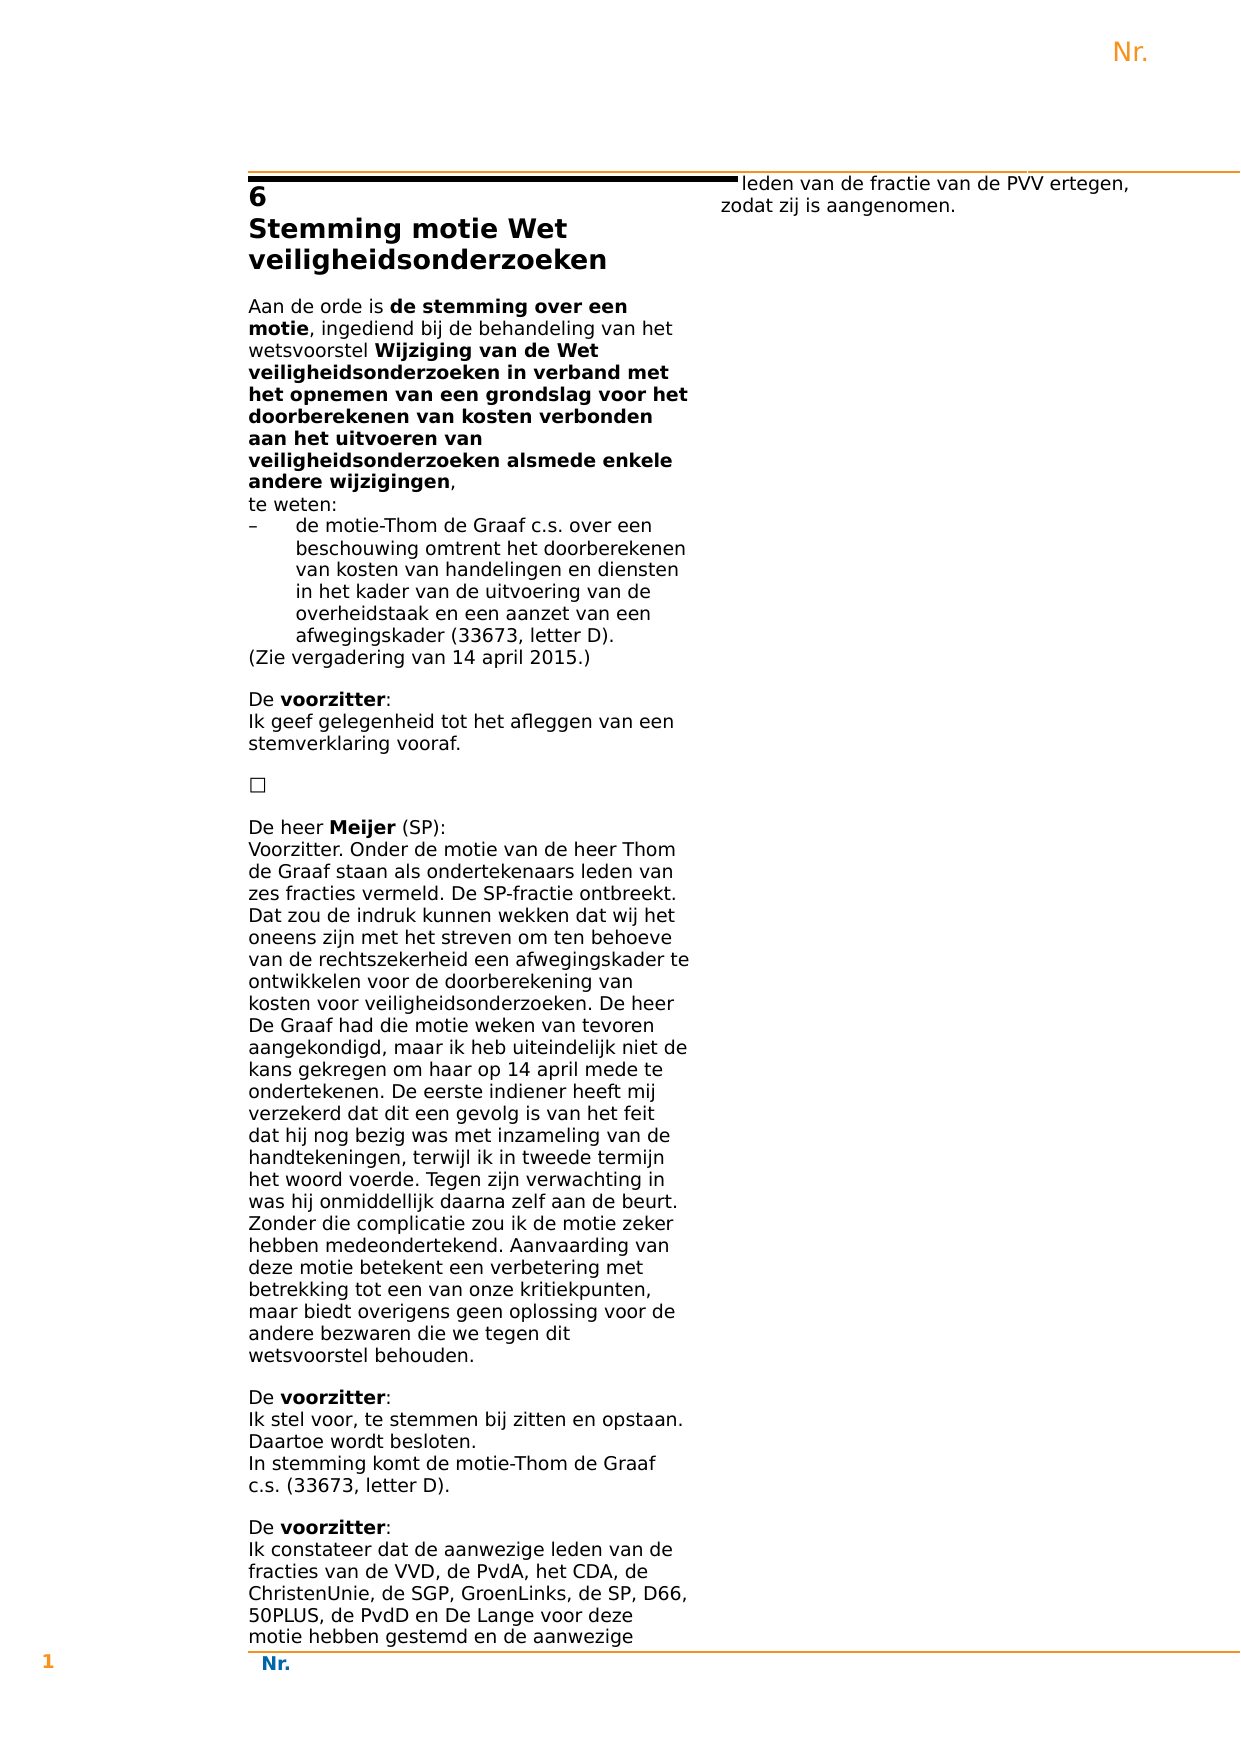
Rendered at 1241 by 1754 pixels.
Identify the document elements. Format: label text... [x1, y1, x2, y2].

text Ik constateer dat de aanwezige leden van de fracties van de VVD, de PvdA, het CDA, de ChristenUnie, de SGP, GroenLinks, de SP, D66, 50PLUS, de PvdD en De Lange voor deze motie hebben gestemd en de aanwezige [248, 1538, 691, 1648]
text De voorzitter: [248, 1387, 691, 1409]
text Aan de orde is de stemming over een motie, ingediend bij de behandeling van het wetsvoorstel Wijziging van de Wet veiligheidsonderzoeken in verband met het opnemen van een grondslag voor het doorberekenen van kosten verbonden aan het uitvoeren van veiligheidsonderzoeken alsmede enkele andere wijzigingen, [248, 296, 691, 493]
text leden van de fractie van de PVV ertegen, zodat zij is aangenomen. [721, 173, 1163, 217]
text Voorzitter. Onder de motie van de heer Thom de Graaf staan als ondertekenaars leden van zes fracties vermeld. De SP-fractie ontbreekt. Dat zou de indruk kunnen wekken dat wij het oneens zijn met het streven om ten behoeve van de rechtszekerheid een afwegingskader te ontwikkelen voor de doorberekening van kosten voor veiligheidsonderzoeken. De heer De Graaf had die motie weken van tevoren aangekondigd, maar ik heb uiteindelijk niet de kans gekregen om haar op 14 april mede te ondertekenen. De eerste indiener heeft mij verzekerd dat dit een gevolg is van het feit dat hij nog bezig was met inzameling van de handtekeningen, terwijl ik in tweede termijn het woord voerde. Tegen zijn verwachting in was hij onmiddellijk daarna zelf aan de beurt. Zonder die complicatie zou ik de motie zeker hebben medeondertekend. Aanvaarding van deze motie betekent een verbetering met betrekking tot een van onze kritiekpunten, maar biedt overigens geen oplossing voor de andere bezwaren die we tegen dit wetsvoorstel behouden. [248, 839, 691, 1367]
title 6 Stemming motie Wet veiligheidsonderzoeken [248, 182, 691, 276]
text In stemming komt de motie-Thom de Graaf c.s. (33673, letter D). [248, 1453, 691, 1497]
text Daartoe wordt besloten. [248, 1431, 691, 1453]
text De heer Meijer (SP): [248, 817, 691, 839]
text De voorzitter: [248, 1517, 691, 1538]
text te weten: [248, 493, 691, 515]
text ⬜ [248, 775, 691, 797]
text De voorzitter: [248, 689, 691, 711]
text (Zie vergadering van 14 april 2015.) [248, 647, 691, 669]
list de motie-Thom de Graaf c.s. over een beschouwing omtrent het doorberekenen van kosten van handelingen en diensten in het kader van de uitvoering van de overheidstaak en een aanzet van een afwegingskader (33673, letter D). [248, 515, 691, 647]
text Ik stel voor, te stemmen bij zitten en opstaan. [248, 1409, 691, 1431]
text Ik geef gelegenheid tot het afleggen van een stemverklaring vooraf. [248, 711, 691, 755]
